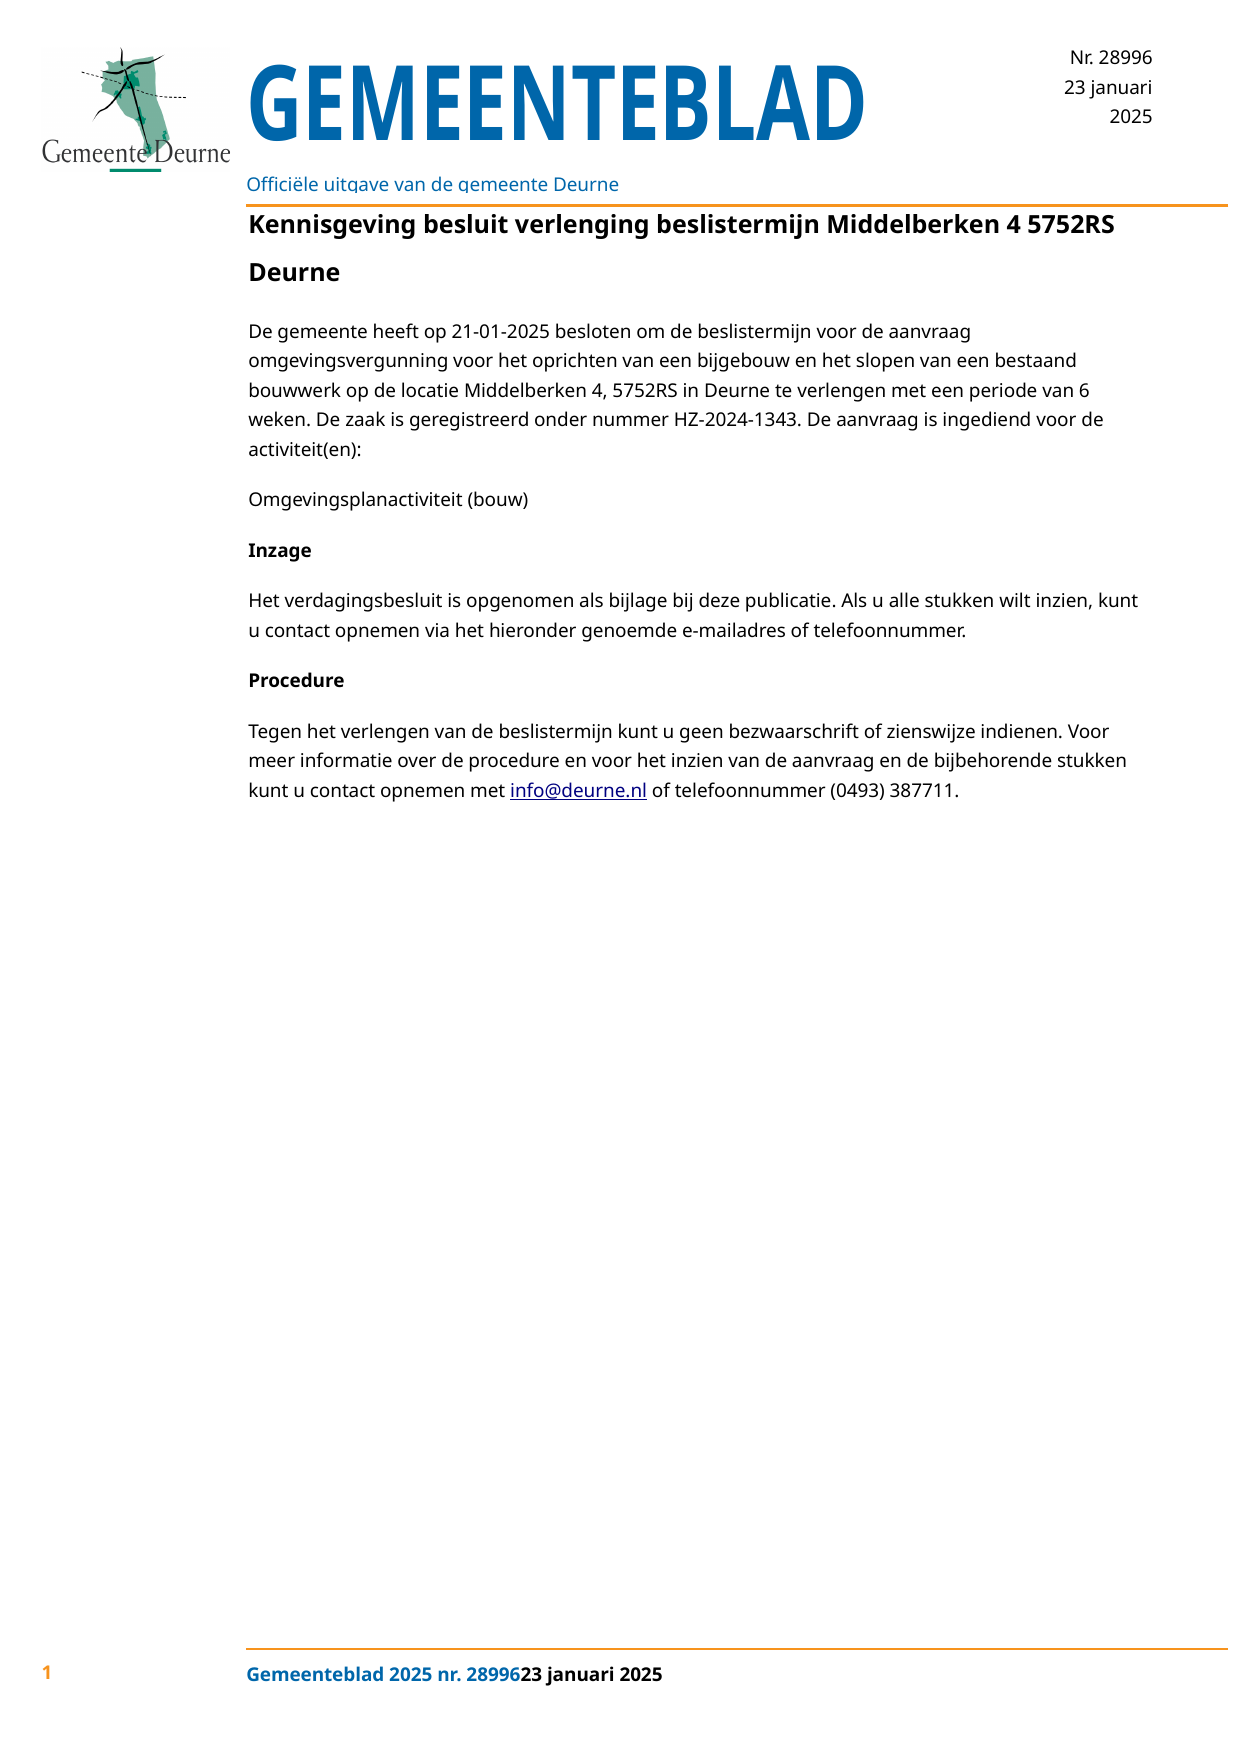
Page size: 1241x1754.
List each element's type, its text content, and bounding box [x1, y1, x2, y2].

text Tegen het verlengen van de beslistermijn kunt u geen bezwaarschrift of zienswijze indienen. Voor meer informatie over de procedure en voor het inzien van de aanvraag en de bijbehorende stukken kunt u contact opnemen met info@deurne.nl of telefoonnummer (0493) 387711. [248, 718, 1152, 803]
text Omgevingsplanactiviteit (bouw) [248, 487, 1152, 512]
picture [41, 47, 231, 172]
text Kennisgeving besluit verlenging beslistermijn Middelberken 4 5752RS Deurne [248, 207, 1152, 288]
text De gemeente heeft op 21-01-2025 besloten om de beslistermijn voor de aanvraag omgevingsvergunning voor het oprichten van een bijgebouw en het slopen van een bestaand bouwwerk op de locatie Middelberken 4, 5752RS in Deurne te verlengen met een periode van 6 weken. De zaak is geregistreerd onder nummer HZ-2024-1343. De aanvraag is ingediend voor de activiteit(en): [248, 318, 1152, 462]
text Inzage [248, 537, 1152, 563]
text Het verdagingsbesluit is opgenomen als bijlage bij deze publicatie. Als u alle stukken wilt inzien, kunt u contact opnemen via het hieronder genoemde e-mailadres of telefoonnummer. [248, 587, 1152, 643]
text Procedure [248, 667, 1152, 693]
